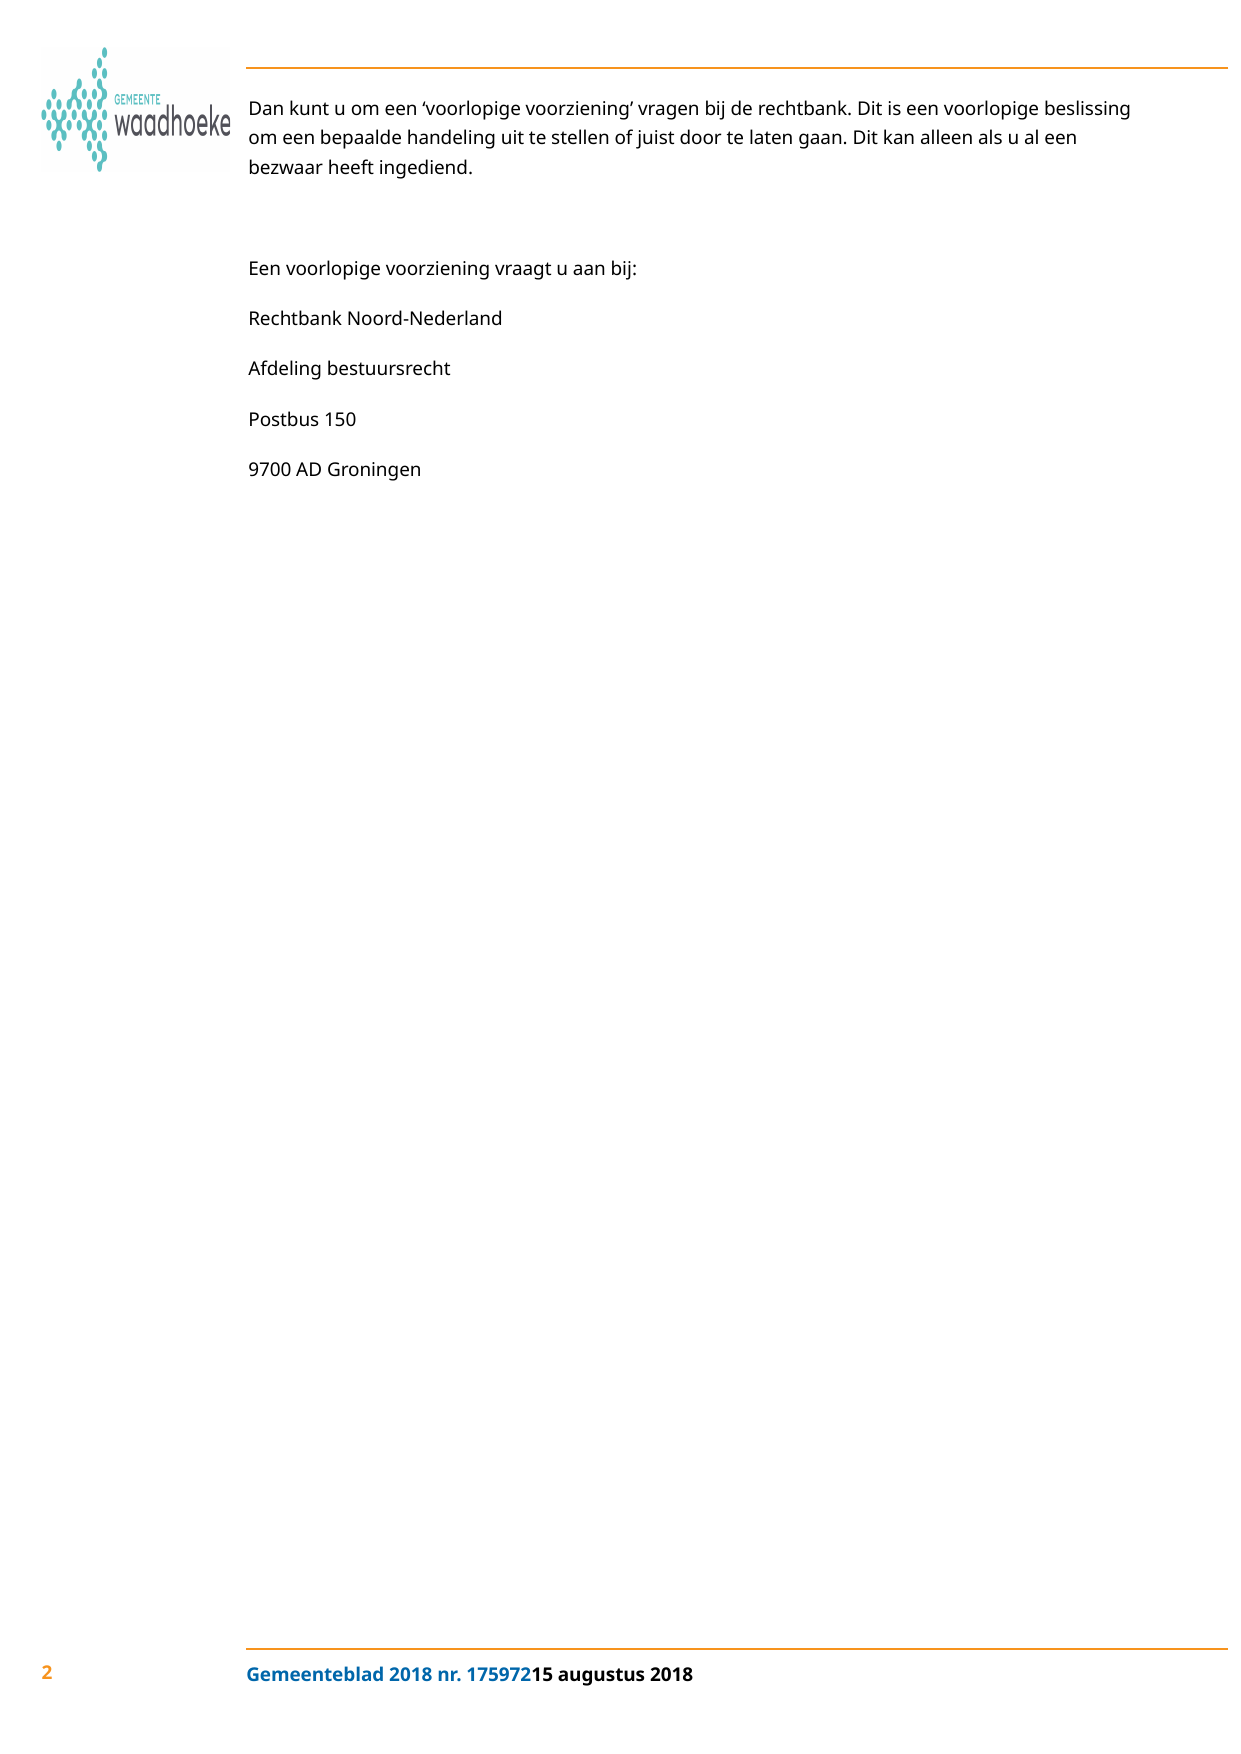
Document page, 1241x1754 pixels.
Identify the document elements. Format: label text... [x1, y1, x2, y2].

text Rechtbank Noord-Nederland [248, 305, 1152, 331]
picture [41, 47, 231, 172]
text Dan kunt u om een ‘voorlopige voorziening’ vragen bij de rechtbank. Dit is een voorlopige beslissing om een bepaalde handeling uit te stellen of juist door te laten gaan. Dit kan alleen als u al een bezwaar heeft ingediend. [248, 95, 1152, 180]
text 9700 AD Groningen [248, 456, 1152, 482]
text Afdeling bestuursrecht [248, 356, 1152, 381]
text Een voorlopige voorziening vraagt u aan bij: [248, 255, 1152, 281]
text Postbus 150 [248, 406, 1152, 432]
